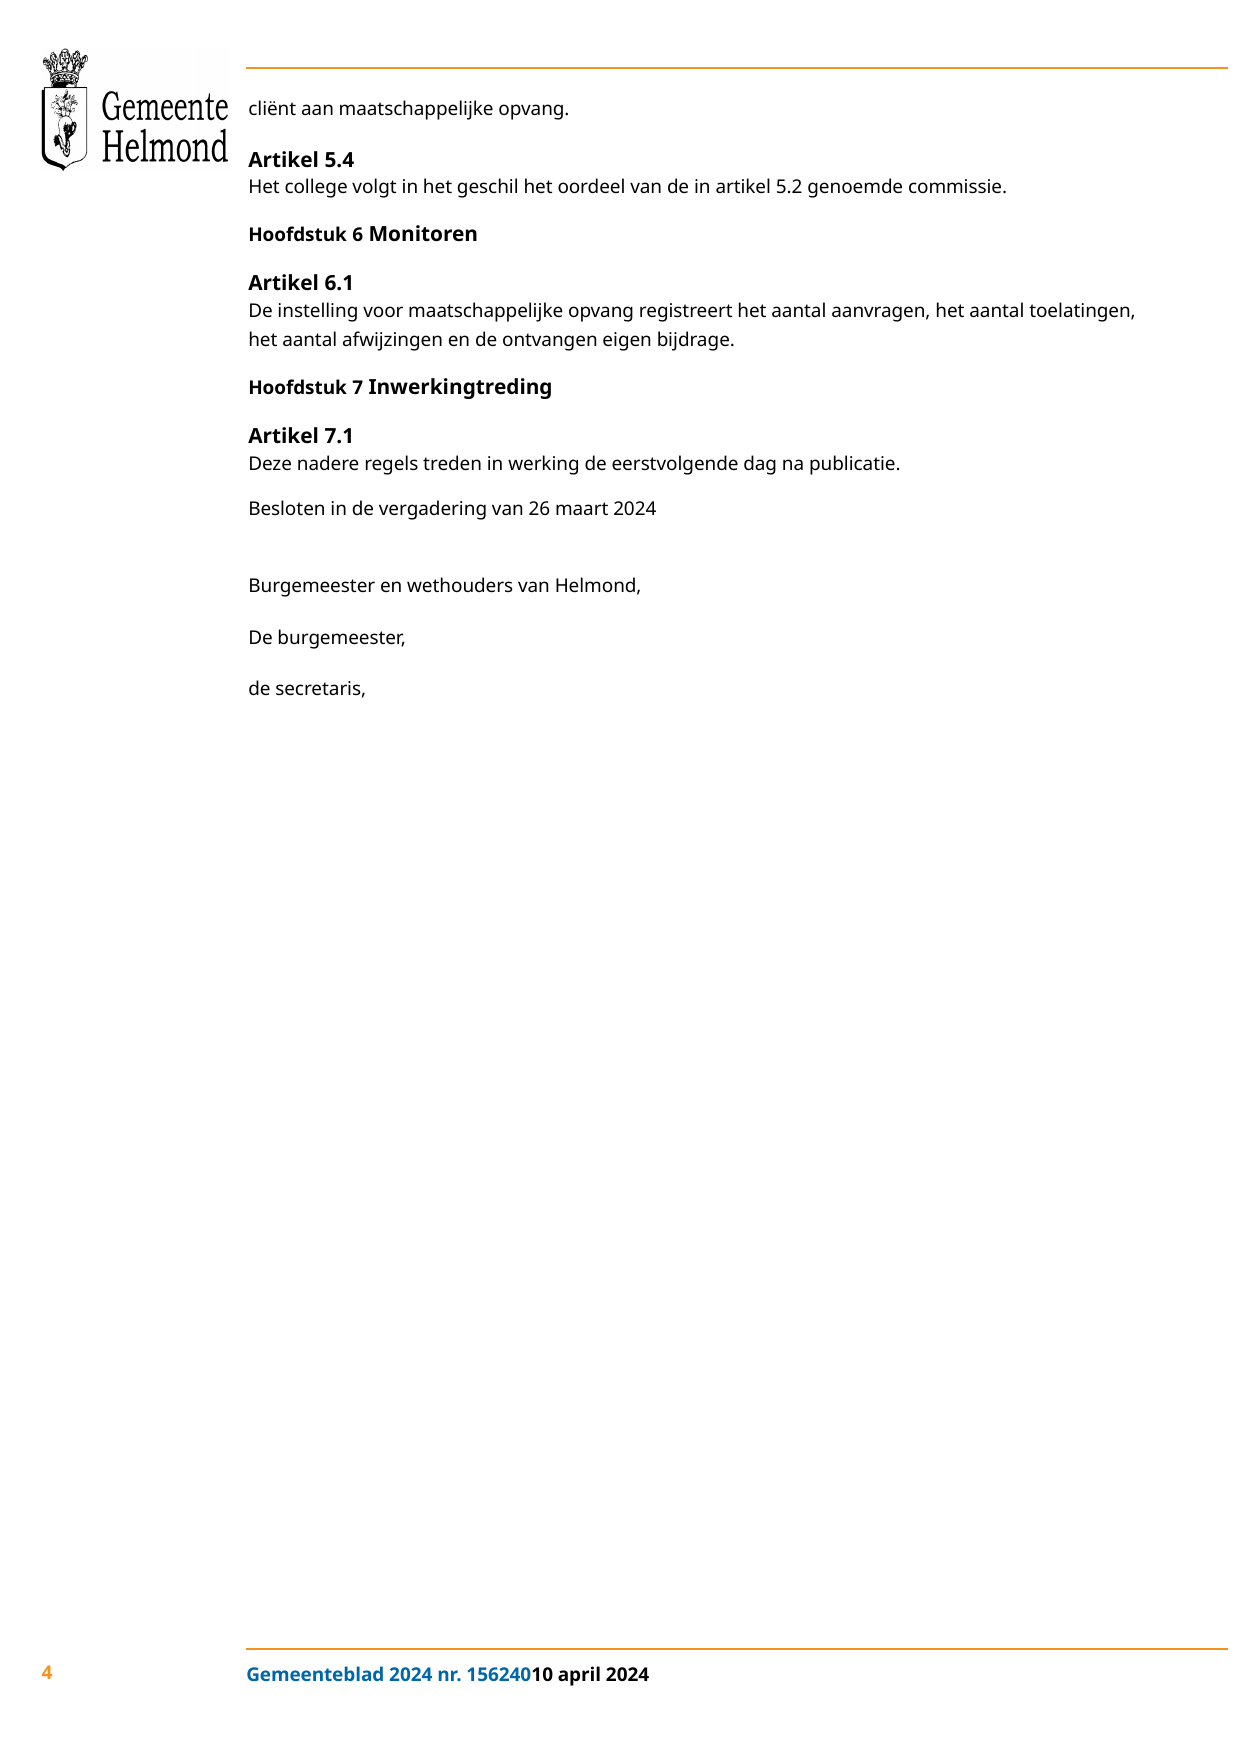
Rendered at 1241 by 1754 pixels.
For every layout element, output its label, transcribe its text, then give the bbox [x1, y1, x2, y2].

text Hoofdstuk 7 Inwerkingtreding [248, 372, 1152, 401]
text Het college volgt in het geschil het oordeel van de in artikel 5.2 genoemde commissie. [248, 174, 1152, 199]
text cliënt aan maatschappelijke opvang. [248, 95, 1152, 121]
text Besloten in de vergadering van 26 maart 2024 [248, 496, 1152, 521]
picture [41, 47, 231, 172]
text Artikel 7.1 [248, 421, 1152, 450]
text Hoofdstuk 6 Monitoren [248, 219, 1152, 248]
text Burgemeester en wethouders van Helmond, [248, 573, 1152, 598]
text Artikel 6.1 [248, 268, 1152, 297]
text De burgemeester, [248, 624, 1152, 650]
text Deze nadere regels treden in werking de eerstvolgende dag na publicatie. [248, 450, 1152, 476]
text de secretaris, [248, 676, 1152, 701]
text Artikel 5.4 [248, 145, 1152, 174]
text De instelling voor maatschappelijke opvang registreert het aantal aanvragen, het aantal toelatingen, het aantal afwijzingen en de ontvangen eigen bijdrage. [248, 297, 1152, 352]
